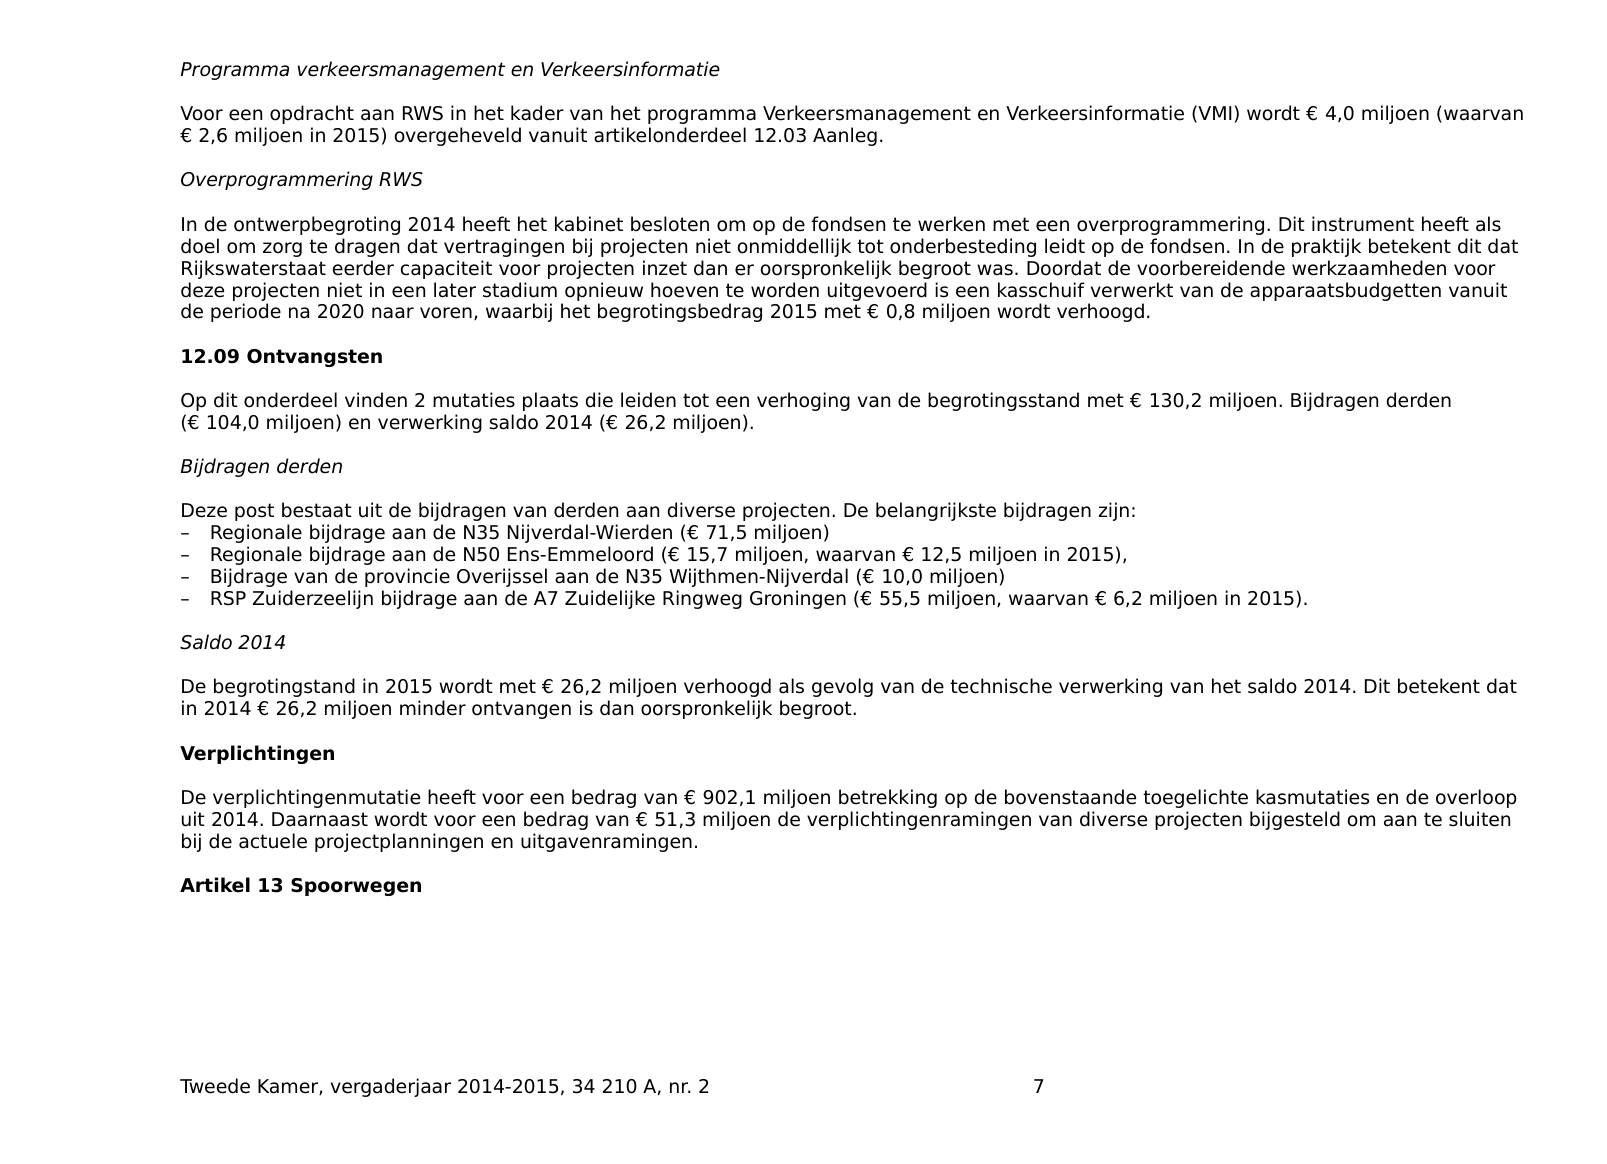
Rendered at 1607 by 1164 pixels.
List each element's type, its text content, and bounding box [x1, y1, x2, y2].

text Voor een opdracht aan RWS in het kader van het programma Verkeersmanagement en Verkeersinformatie (VMI) wordt € 4,0 miljoen (waarvan € 2,6 miljoen in 2015) overgeheveld vanuit artikelonderdeel 12.03 Aanleg. [180, 103, 1529, 147]
text Deze post bestaat uit de bijdragen van derden aan diverse projecten. De belangrijkste bijdragen zijn: [180, 500, 1529, 522]
text – Bijdrage van de provincie Overijssel aan de N35 Wijthmen-Nijverdal (€ 10,0 miljoen) [180, 566, 1529, 588]
subtitle Saldo 2014 [180, 632, 1529, 654]
text De begrotingstand in 2015 wordt met € 26,2 miljoen verhoogd als gevolg van de technische verwerking van het saldo 2014. Dit betekent dat in 2014 € 26,2 miljoen minder ontvangen is dan oorspronkelijk begroot. [180, 676, 1529, 720]
subtitle Verplichtingen [180, 742, 1529, 764]
subtitle Bijdragen derden [180, 456, 1529, 478]
subtitle Artikel 13 Spoorwegen [180, 875, 1529, 897]
text In de ontwerpbegroting 2014 heeft het kabinet besloten om op de fondsen te werken met een overprogrammering. Dit instrument heeft als doel om zorg te dragen dat vertragingen bij projecten niet onmiddellijk tot onderbesteding leidt op de fondsen. In de praktijk betekent dit dat Rijkswaterstaat eerder capaciteit voor projecten inzet dan er oorspronkelijk begroot was. Doordat de voorbereidende werkzaamheden voor deze projecten niet in een later stadium opnieuw hoeven te worden uitgevoerd is een kasschuif verwerkt van de apparaatsbudgetten vanuit de periode na 2020 naar voren, waarbij het begrotingsbedrag 2015 met € 0,8 miljoen wordt verhoogd. [180, 213, 1529, 323]
subtitle Programma verkeersmanagement en Verkeersinformatie [180, 59, 1529, 81]
text – Regionale bijdrage aan de N35 Nijverdal-Wierden (€ 71,5 miljoen) [180, 522, 1529, 544]
subtitle Overprogrammering RWS [180, 169, 1529, 191]
text – RSP Zuiderzeelijn bijdrage aan de A7 Zuidelijke Ringweg Groningen (€ 55,5 miljoen, waarvan € 6,2 miljoen in 2015). [180, 588, 1529, 610]
text De verplichtingenmutatie heeft voor een bedrag van € 902,1 miljoen betrekking op de bovenstaande toegelichte kasmutaties en de overloop uit 2014. Daarnaast wordt voor een bedrag van € 51,3 miljoen de verplichtingenramingen van diverse projecten bijgesteld om aan te sluiten bij de actuele projectplanningen en uitgavenramingen. [180, 787, 1529, 853]
text – Regionale bijdrage aan de N50 Ens-Emmeloord (€ 15,7 miljoen, waarvan € 12,5 miljoen in 2015), [180, 544, 1529, 566]
subtitle 12.09 Ontvangsten [180, 346, 1529, 368]
text Op dit onderdeel vinden 2 mutaties plaats die leiden tot een verhoging van de begrotingsstand met € 130,2 miljoen. Bijdragen derden (€ 104,0 miljoen) en verwerking saldo 2014 (€ 26,2 miljoen). [180, 390, 1529, 434]
